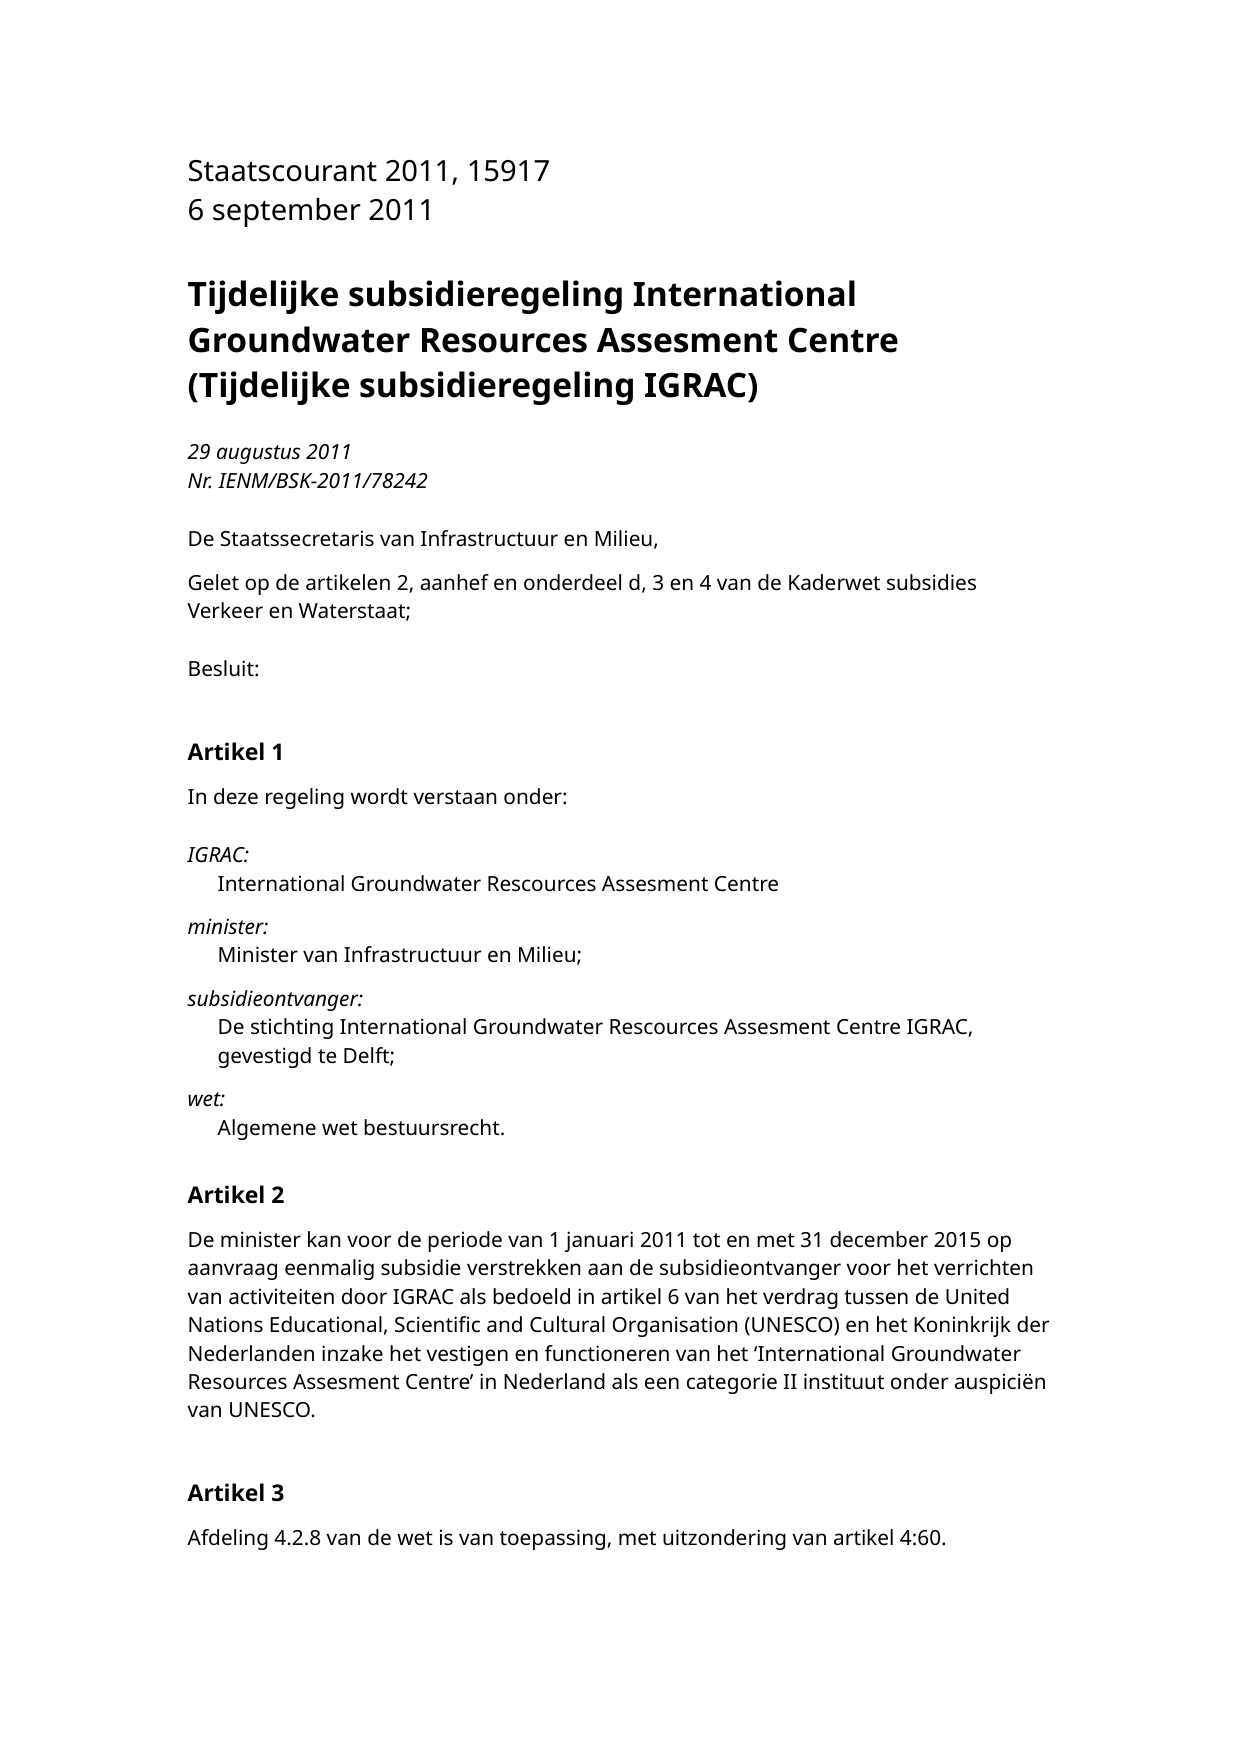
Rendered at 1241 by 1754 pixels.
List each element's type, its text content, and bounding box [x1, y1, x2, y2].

text subsidieontvanger: [187, 984, 1053, 1012]
text minister: [187, 912, 1053, 941]
text De Staatssecretaris van Infrastructuur en Milieu, [187, 524, 1053, 553]
text IGRAC: [187, 840, 1053, 869]
text wet: [187, 1084, 1053, 1113]
subtitle Artikel 2 [187, 1179, 1053, 1210]
subtitle Artikel 3 [187, 1476, 1053, 1508]
text 6 september 2011 [187, 190, 1053, 229]
text Nr. IENM/BSK-2011/78242 [187, 466, 1053, 494]
text De stichting International Groundwater Rescources Assesment Centre IGRAC, gevestigd te Delft; [217, 1012, 1053, 1069]
text Algemene wet bestuursrecht. [217, 1113, 1053, 1141]
text International Groundwater Rescources Assesment Centre [217, 869, 1053, 897]
text Gelet op de artikelen 2, aanhef en onderdeel d, 3 en 4 van de Kaderwet subsidies Verkeer en Waterstaat; [187, 568, 1053, 624]
subtitle Tijdelijke subsidieregeling International Groundwater Resources Assesment Centre (Tijdelijke subsidieregeling IGRAC) [187, 271, 1053, 407]
subtitle Artikel 1 [187, 736, 1053, 767]
text De minister kan voor de periode van 1 januari 2011 tot en met 31 december 2015 op aanvraag eenmalig subsidie verstrekken aan de subsidieontvanger voor het verrichten van activiteiten door IGRAC als bedoeld in artikel 6 van het verdrag tussen de United Nations Educational, Scientific and Cultural Organisation (UNESCO) en het Koninkrijk der Nederlanden inzake het vestigen en functioneren van het ‘International Groundwater Resources Assesment Centre’ in Nederland als een categorie II instituut onder auspiciën van UNESCO. [187, 1225, 1053, 1424]
text 29 augustus 2011 [187, 437, 1053, 466]
text In deze regeling wordt verstaan onder: [187, 782, 1053, 810]
text Afdeling 4.2.8 van de wet is van toepassing, met uitzondering van artikel 4:60. [187, 1523, 1053, 1551]
text Staatscourant 2011, 15917 [187, 150, 1053, 190]
text Minister van Infrastructuur en Milieu; [217, 941, 1053, 969]
text Besluit: [187, 654, 1053, 683]
